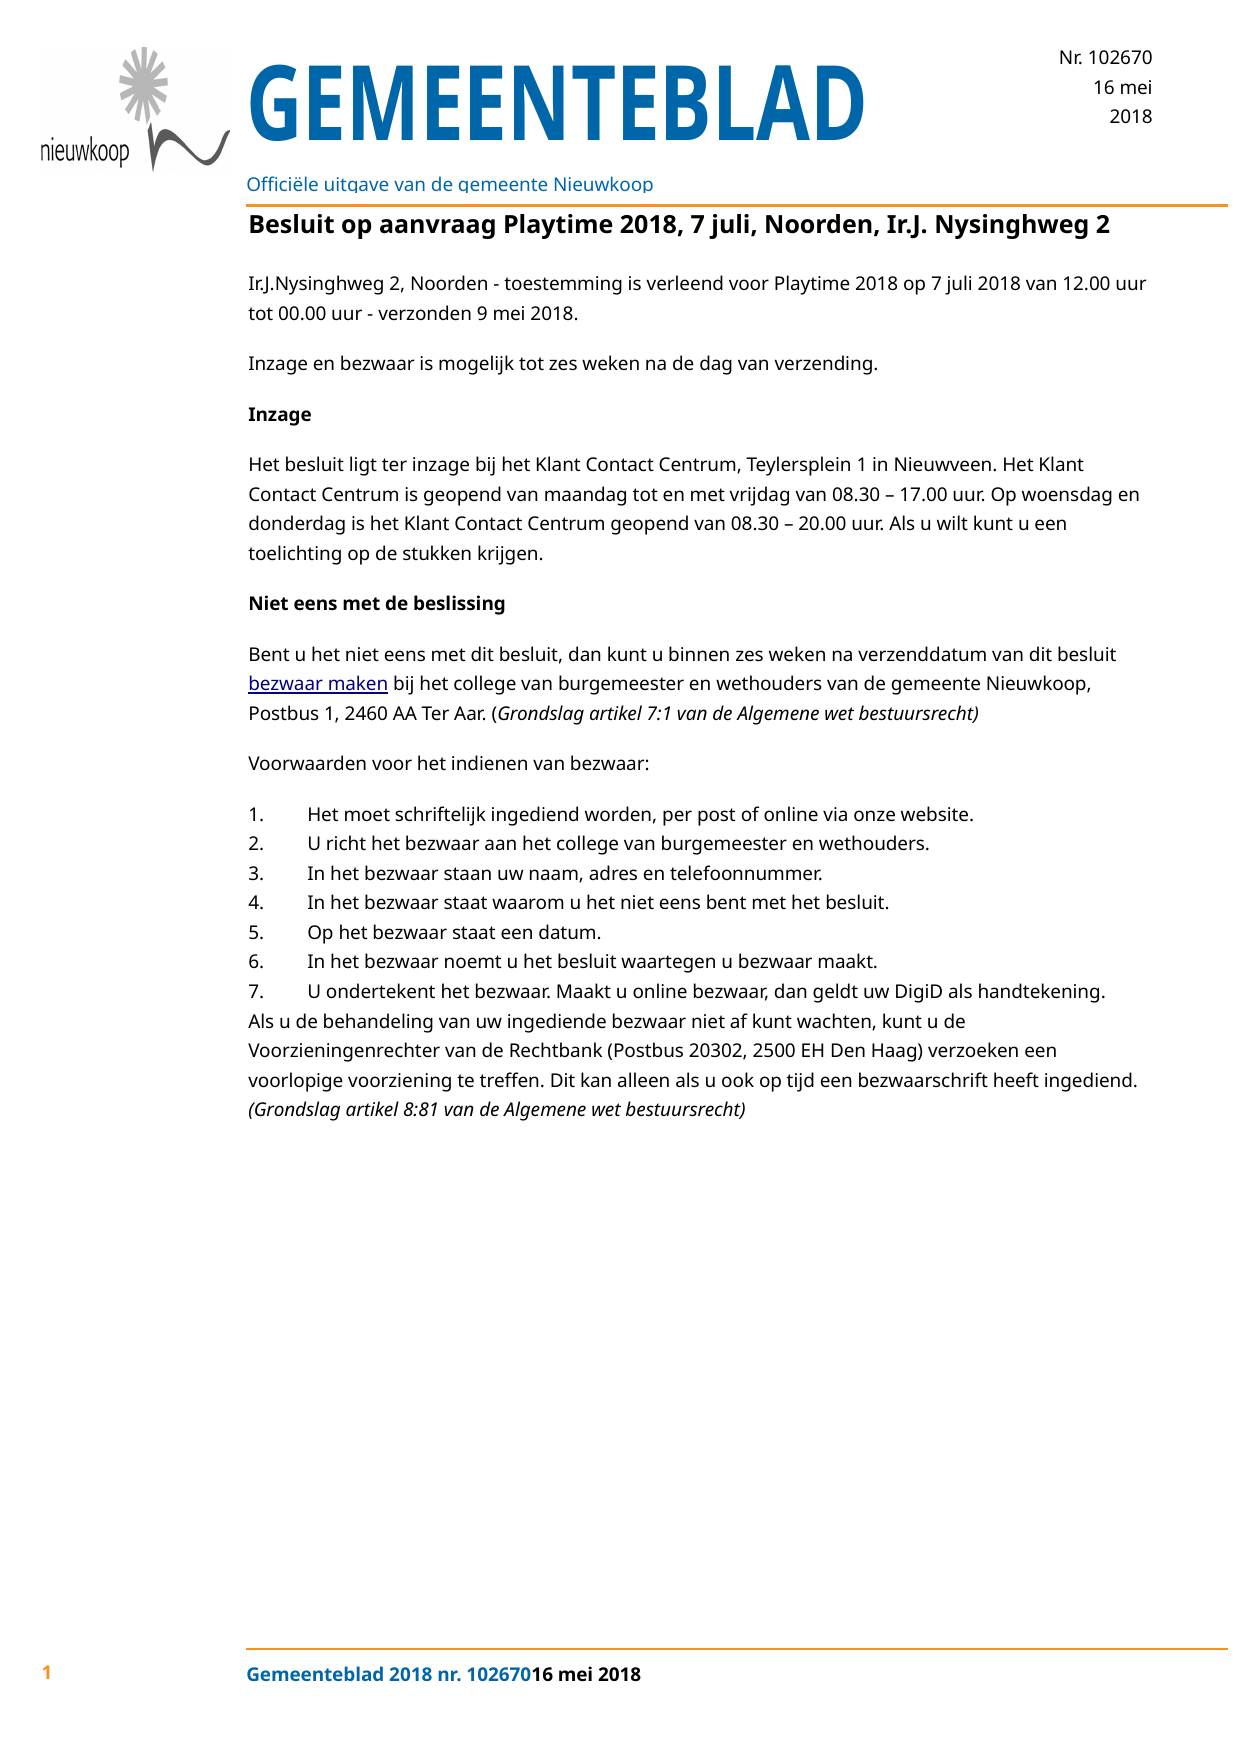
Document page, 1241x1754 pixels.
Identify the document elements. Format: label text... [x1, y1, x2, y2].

list In het bezwaar noemt u het besluit waartegen u bezwaar maakt. [248, 949, 1152, 974]
text Niet eens met de beslissing [248, 590, 1152, 616]
list In het bezwaar staat waarom u het niet eens bent met het besluit. [248, 889, 1152, 915]
text Voorwaarden voor het indienen van bezwaar: [248, 750, 1152, 776]
list Het moet schriftelijk ingediend worden, per post of online via onze website. [248, 801, 1152, 826]
text Ir.J.Nysinghweg 2, Noorden - toestemming is verleend voor Playtime 2018 op 7 juli 2018 van 12.00 uur tot 00.00 uur - verzonden 9 mei 2018. [248, 270, 1152, 326]
text Het besluit ligt ter inzage bij het Klant Contact Centrum, Teylersplein 1 in Nieuwveen. Het Klant Contact Centrum is geopend van maandag tot en met vrijdag van 08.30 – 17.00 uur. Op woensdag en donderdag is het Klant Contact Centrum geopend van 08.30 – 20.00 uur. Als u wilt kunt u een toelichting op de stukken krijgen. [248, 451, 1152, 566]
text Als u de behandeling van uw ingediende bezwaar niet af kunt wachten, kunt u de Voorzieningenrechter van de Rechtbank (Postbus 20302, 2500 EH Den Haag) verzoeken een voorlopige voorziening te treffen. Dit kan alleen als u ook op tijd een bezwaarschrift heeft ingediend. (Grondslag artikel 8:81 van de Algemene wet bestuursrecht) [248, 1008, 1152, 1122]
text Inzage en bezwaar is mogelijk tot zes weken na de dag van verzending. [248, 350, 1152, 376]
list U ondertekent het bezwaar. Maakt u online bezwaar, dan geldt uw DigiD als handtekening. [248, 978, 1152, 1004]
text Bent u het niet eens met dit besluit, dan kunt u binnen zes weken na verzenddatum van dit besluit bezwaar maken bij het college van burgemeester en wethouders van de gemeente Nieuwkoop, Postbus 1, 2460 AA Ter Aar. (Grondslag artikel 7:1 van de Algemene wet bestuursrecht) [248, 641, 1152, 726]
list Op het bezwaar staat een datum. [248, 919, 1152, 945]
picture [41, 47, 231, 172]
list U richt het bezwaar aan het college van burgemeester en wethouders. [248, 830, 1152, 856]
text Besluit op aanvraag Playtime 2018, 7 juli, Noorden, Ir.J. Nysinghweg 2 [248, 207, 1152, 241]
list In het bezwaar staan uw naam, adres en telefoonnummer. [248, 860, 1152, 886]
text Inzage [248, 401, 1152, 426]
